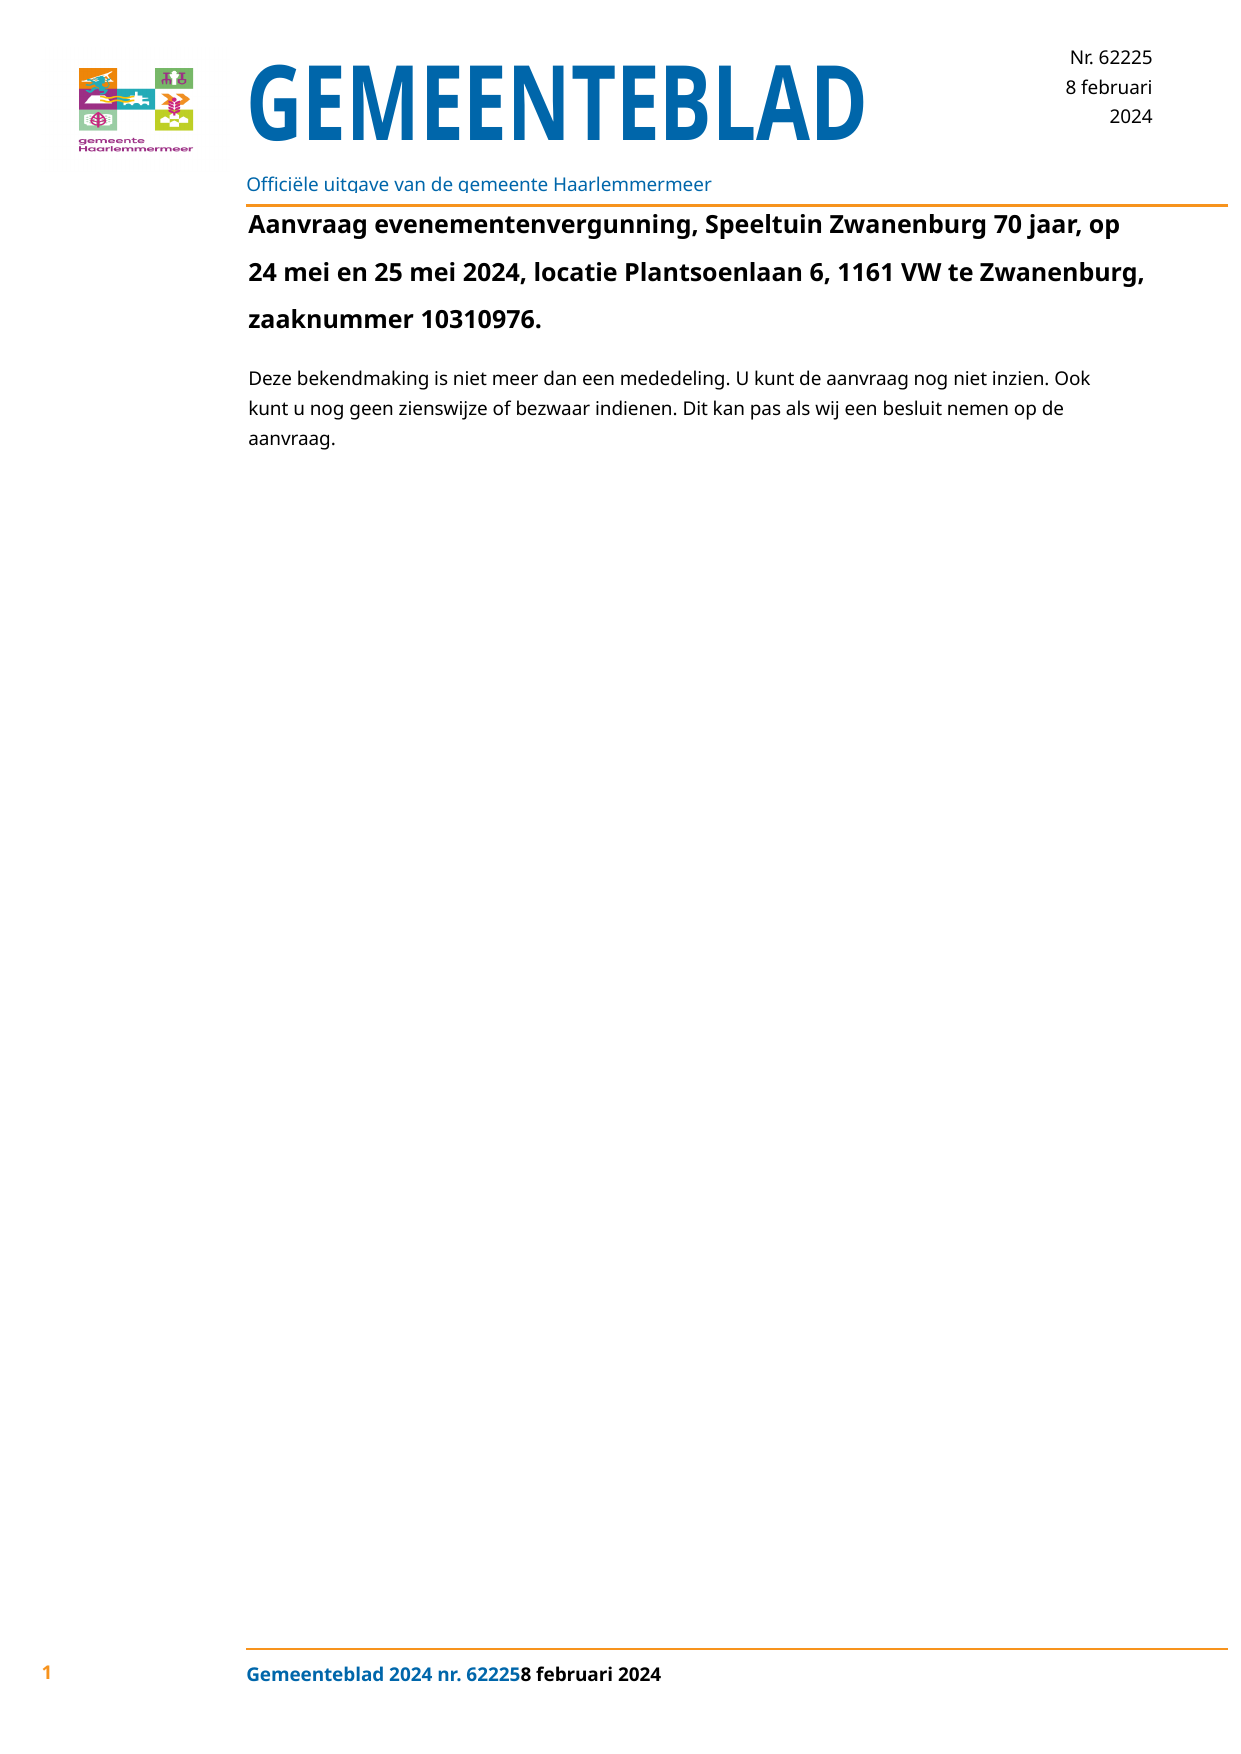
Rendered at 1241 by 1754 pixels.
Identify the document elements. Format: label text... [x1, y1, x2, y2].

text Aanvraag evenementenvergunning, Speeltuin Zwanenburg 70 jaar, op 24 mei en 25 mei 2024, locatie Plantsoenlaan 6, 1161 VW te Zwanenburg, zaaknummer 10310976. [248, 207, 1152, 336]
text Deze bekendmaking is niet meer dan een mededeling. U kunt de aanvraag nog niet inzien. Ook kunt u nog geen zienswijze of bezwaar indienen. Dit kan pas als wij een besluit nemen op de aanvraag. [248, 366, 1152, 450]
picture [41, 47, 231, 172]
